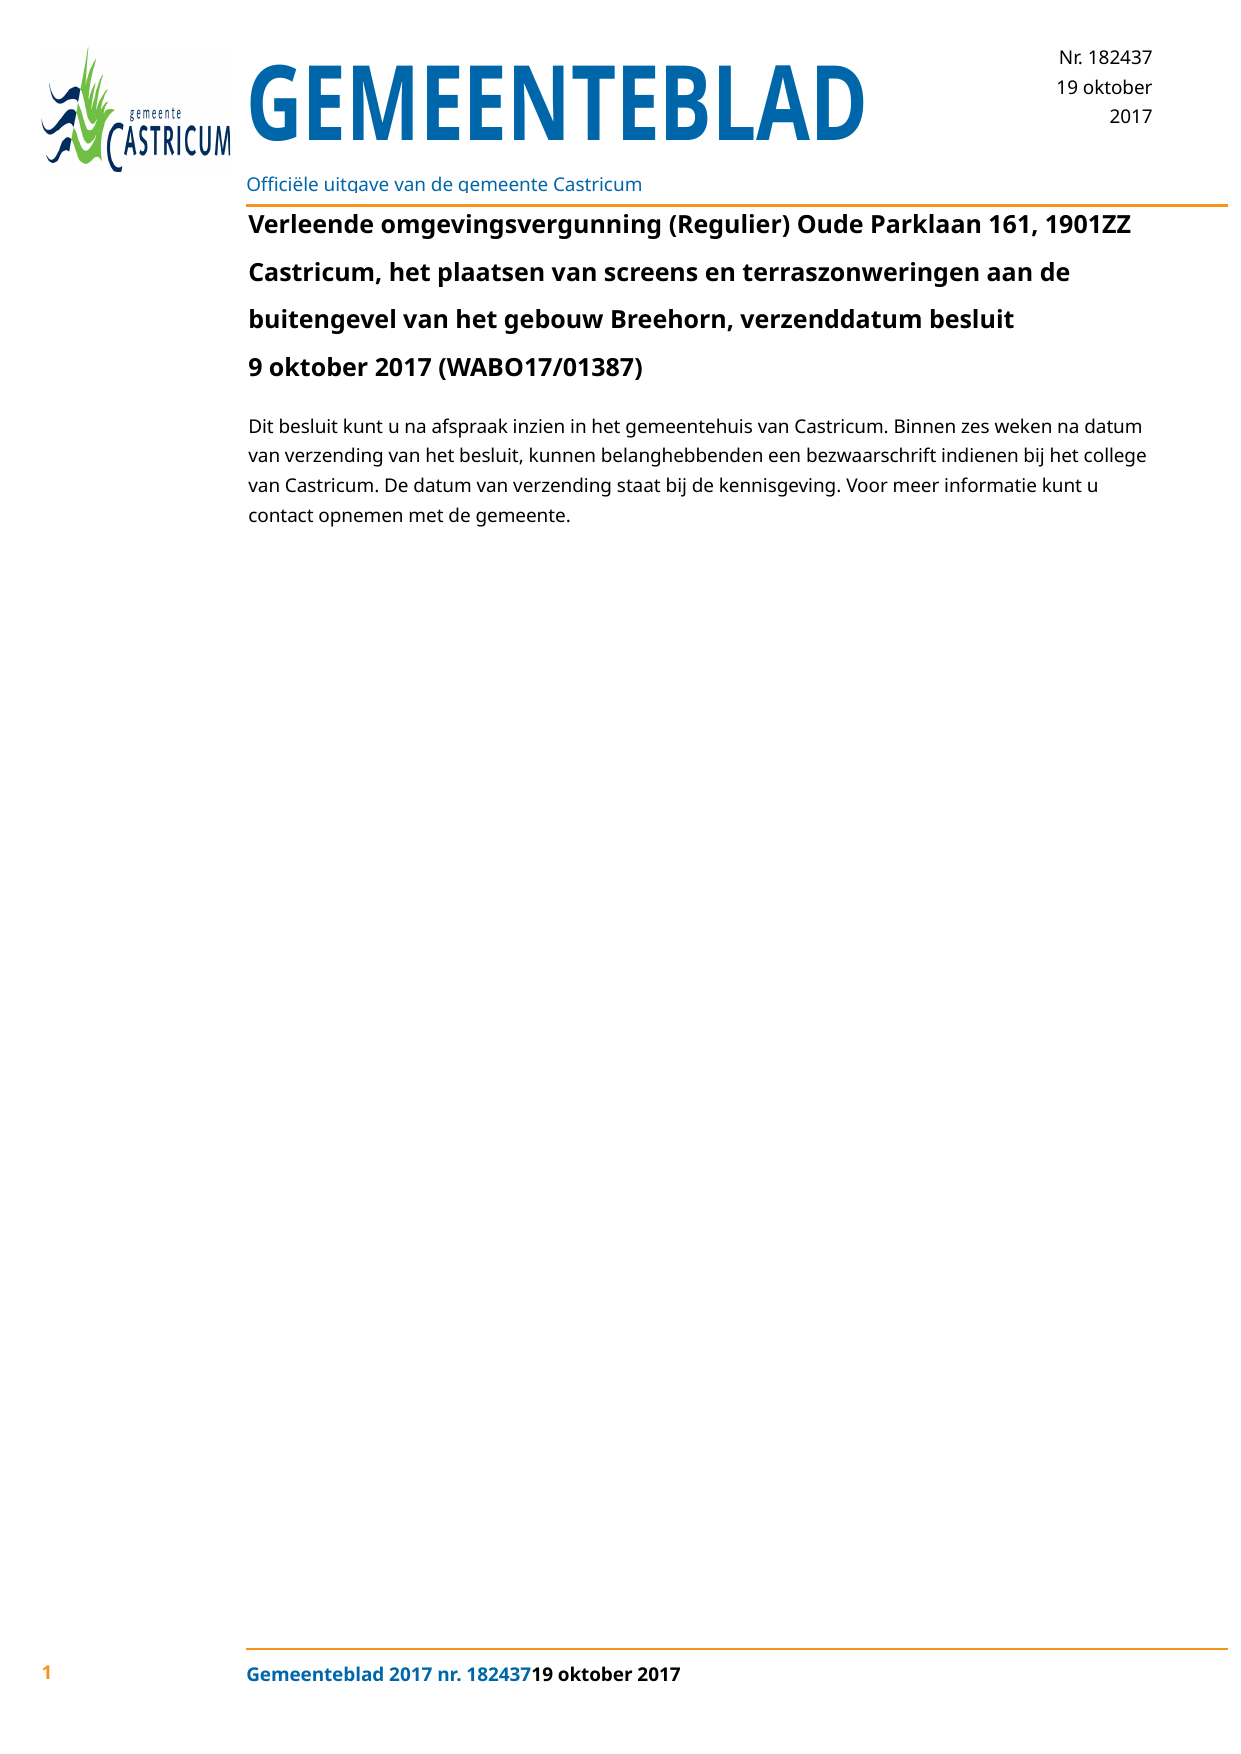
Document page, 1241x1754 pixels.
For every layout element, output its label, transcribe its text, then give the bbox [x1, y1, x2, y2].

text Dit besluit kunt u na afspraak inzien in het gemeentehuis van Castricum. Binnen zes weken na datum van verzending van het besluit, kunnen belanghebbenden een bezwaarschrift indienen bij het college van Castricum. De datum van verzending staat bij de kennisgeving. Voor meer informatie kunt u contact opnemen met de gemeente. [248, 413, 1152, 528]
picture [41, 47, 231, 172]
text Verleende omgevingsvergunning (Regulier) Oude Parklaan 161, 1901ZZ Castricum, het plaatsen van screens en terraszonweringen aan de buitengevel van het gebouw Breehorn, verzenddatum besluit 9 oktober 2017 (WABO17/01387) [248, 207, 1152, 384]
